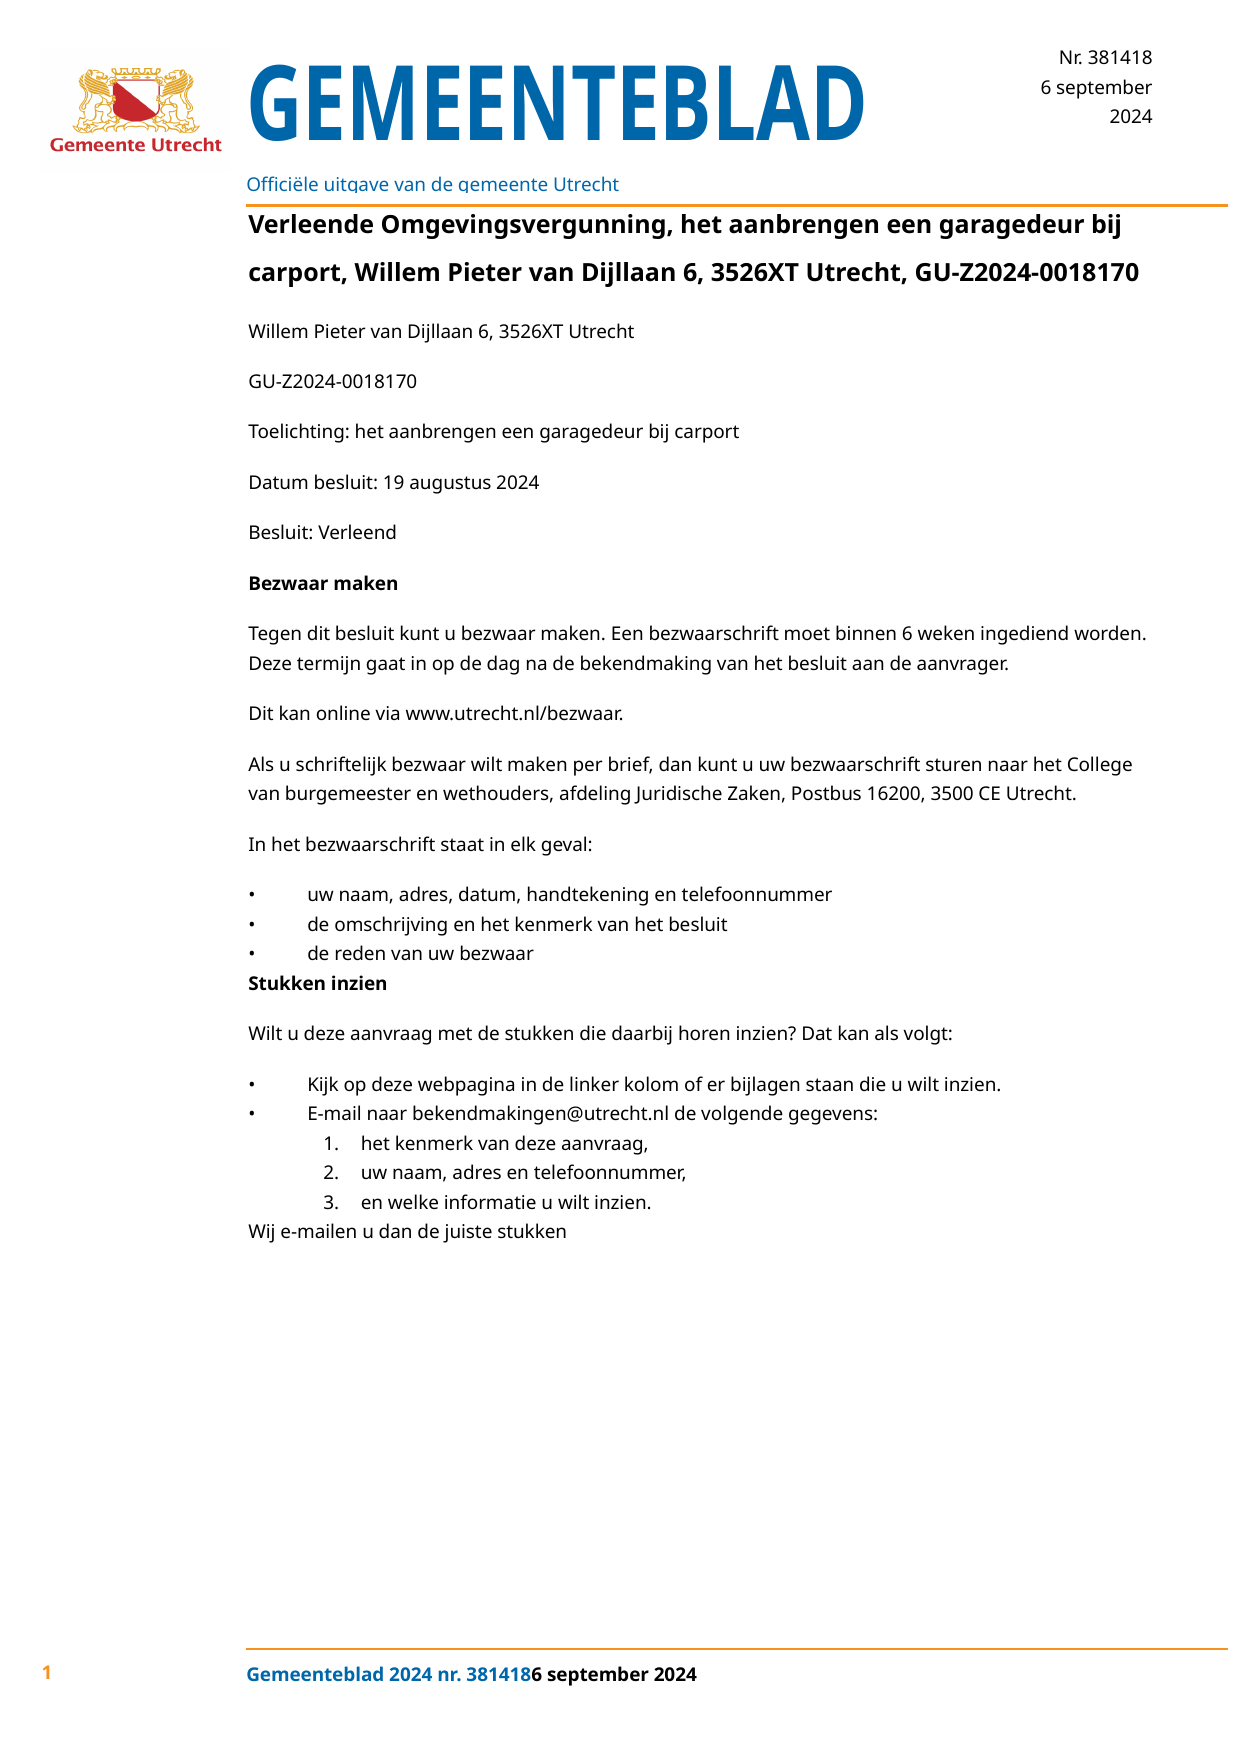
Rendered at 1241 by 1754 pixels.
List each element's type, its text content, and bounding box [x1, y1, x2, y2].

list Kijk op deze webpagina in de linker kolom of er bijlagen staan die u wilt inzien. [248, 1071, 1152, 1097]
text Stukken inzien [248, 970, 1152, 996]
text Als u schriftelijk bezwaar wilt maken per brief, dan kunt u uw bezwaarschrift sturen naar het College van burgemeester en wethouders, afdeling Juridische Zaken, Postbus 16200, 3500 CE Utrecht. [248, 751, 1152, 806]
list uw naam, adres en telefoonnummer, [323, 1159, 1152, 1185]
text Wilt u deze aanvraag met de stukken die daarbij horen inzien? Dat kan als volgt: [248, 1020, 1152, 1046]
list de omschrijving en het kenmerk van het besluit [248, 911, 1152, 937]
list uw naam, adres, datum, handtekening en telefoonnummer [248, 881, 1152, 907]
list de reden van uw bezwaar [248, 940, 1152, 966]
list het kenmerk van deze aanvraag, [323, 1130, 1152, 1156]
list E-mail naar bekendmakingen@utrecht.nl de volgende gegevens: [248, 1100, 1152, 1126]
text Verleende Omgevingsvergunning, het aanbrengen een garagedeur bij carport, Willem Pieter van Dijllaan 6, 3526XT Utrecht, GU-Z2024-0018170 [248, 207, 1152, 288]
picture [41, 47, 231, 172]
text Besluit: Verleend [248, 519, 1152, 545]
text GU-Z2024-0018170 [248, 368, 1152, 394]
text In het bezwaarschrift staat in elk geval: [248, 831, 1152, 857]
text Tegen dit besluit kunt u bezwaar maken. Een bezwaarschrift moet binnen 6 weken ingediend worden. Deze termijn gaat in op de dag na de bekendmaking van het besluit aan de aanvrager. [248, 620, 1152, 676]
text Wij e-mailen u dan de juiste stukken [248, 1219, 1152, 1244]
text Dit kan online via www.utrecht.nl/bezwaar. [248, 700, 1152, 726]
list en welke informatie u wilt inzien. [323, 1189, 1152, 1215]
text Datum besluit: 19 augustus 2024 [248, 469, 1152, 495]
text Bezwaar maken [248, 570, 1152, 596]
text Willem Pieter van Dijllaan 6, 3526XT Utrecht [248, 318, 1152, 344]
text Toelichting: het aanbrengen een garagedeur bij carport [248, 419, 1152, 444]
